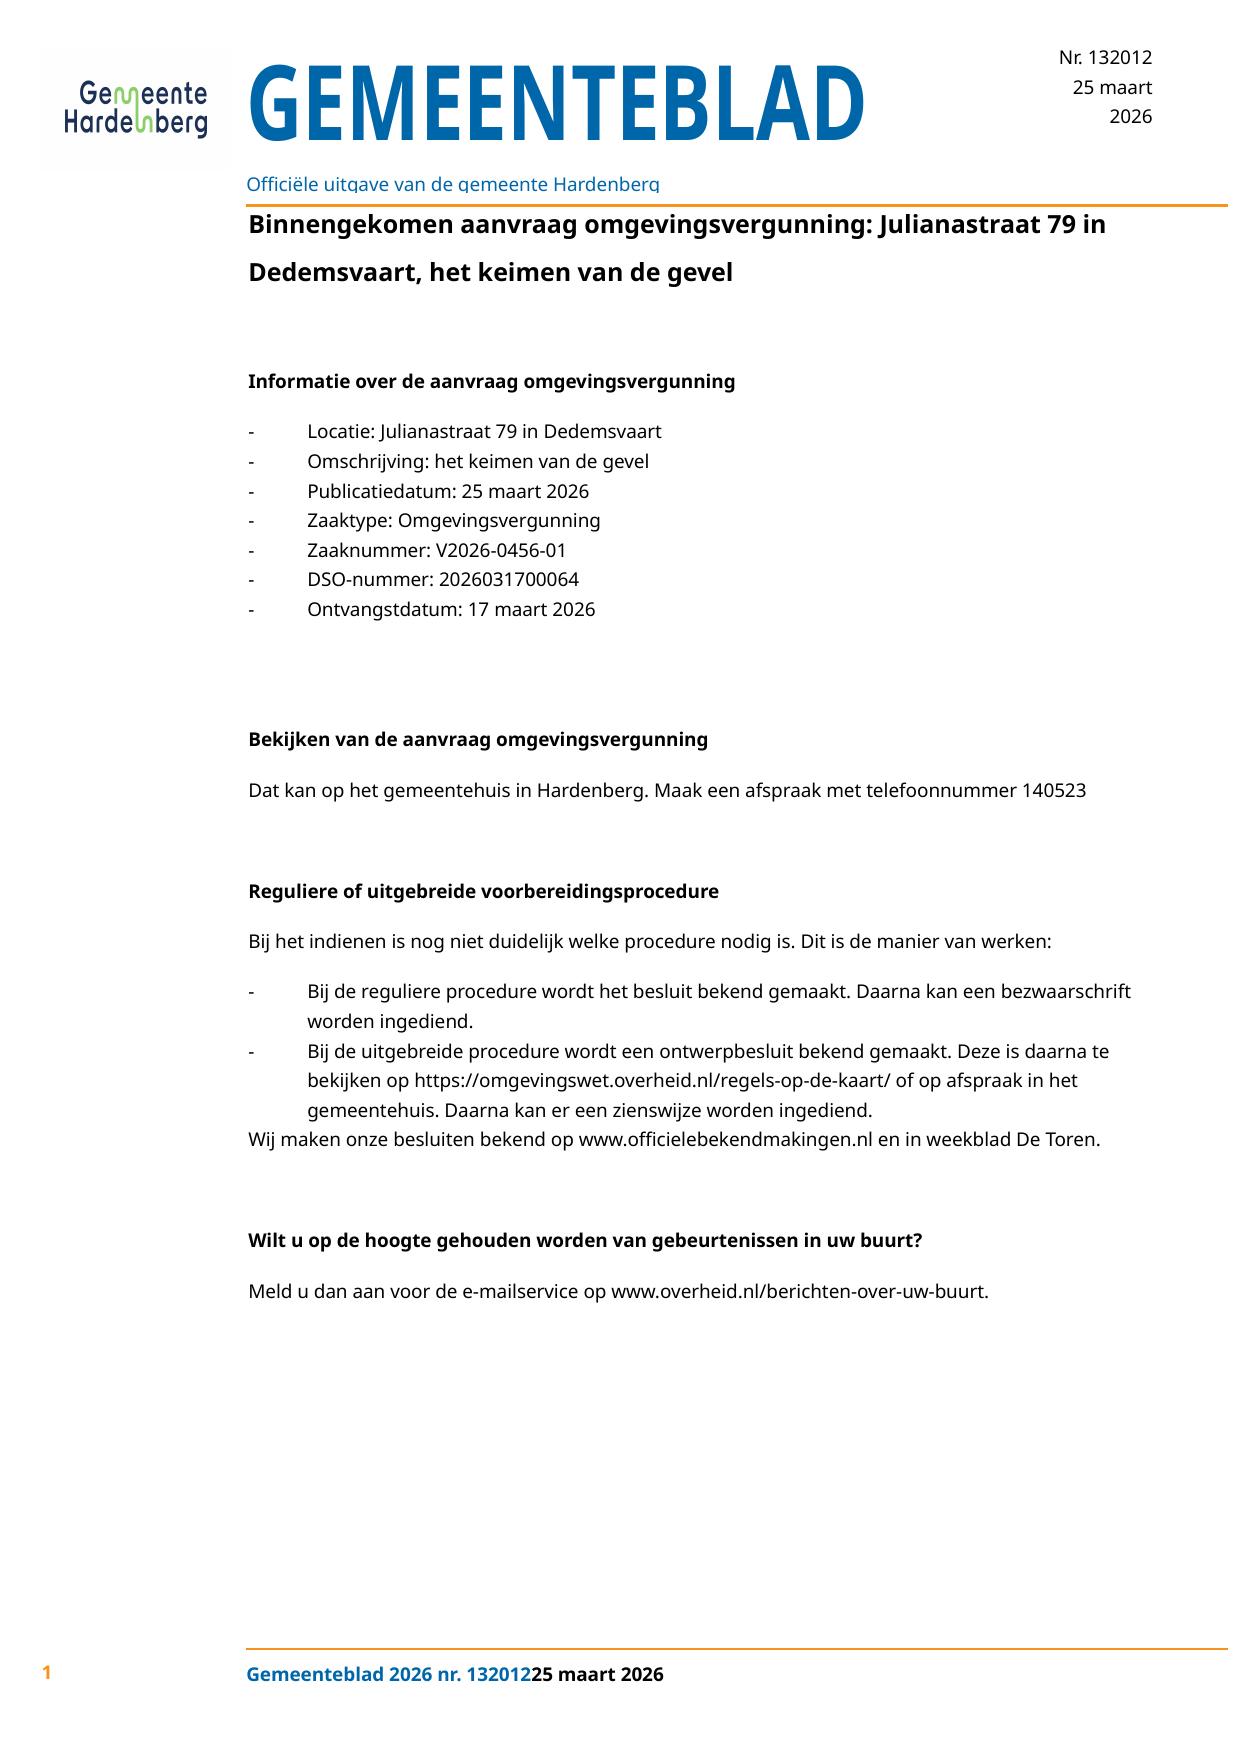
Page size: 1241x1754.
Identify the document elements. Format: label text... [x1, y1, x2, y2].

text Informatie over de aanvraag omgevingsvergunning [248, 368, 1152, 394]
text Wilt u op de hoogte gehouden worden van gebeurtenissen in uw buurt? [248, 1227, 1152, 1253]
list Ontvangstdatum: 17 maart 2026 [248, 596, 1152, 622]
list Publicatiedatum: 25 maart 2026 [248, 478, 1152, 504]
list Locatie: Julianastraat 79 in Dedemsvaart [248, 419, 1152, 444]
list Bij de reguliere procedure wordt het besluit bekend gemaakt. Daarna kan een bezwaarschrift worden ingediend. [248, 979, 1152, 1034]
text Reguliere of uitgebreide voorbereidingsprocedure [248, 878, 1152, 904]
text Meld u dan aan voor de e-mailservice op www.overheid.nl/berichten-over-uw-buurt. [248, 1278, 1152, 1304]
text Bij het indienen is nog niet duidelijk welke procedure nodig is. Dit is de manier van werken: [248, 928, 1152, 954]
text Bekijken van de aanvraag omgevingsvergunning [248, 727, 1152, 752]
list Bij de uitgebreide procedure wordt een ontwerpbesluit bekend gemaakt. Deze is daarna te bekijken op https://omgevingswet.overheid.nl/regels-op-de-kaart/ of op afspraak in het gemeentehuis. Daarna kan er een zienswijze worden ingediend. [248, 1038, 1152, 1123]
text Wij maken onze besluiten bekend op www.officielebekendmakingen.nl en in weekblad De Toren. [248, 1127, 1152, 1152]
text Binnengekomen aanvraag omgevingsvergunning: Julianastraat 79 in Dedemsvaart, het keimen van de gevel [248, 207, 1152, 288]
list Zaaktype: Omgevingsvergunning [248, 507, 1152, 533]
list Zaaknummer: V2026-0456-01 [248, 537, 1152, 563]
list DSO-nummer: 2026031700064 [248, 567, 1152, 592]
list Omschrijving: het keimen van de gevel [248, 448, 1152, 474]
text Dat kan op het gemeentehuis in Hardenberg. Maak een afspraak met telefoonnummer 140523 [248, 777, 1152, 803]
picture [41, 47, 231, 172]
